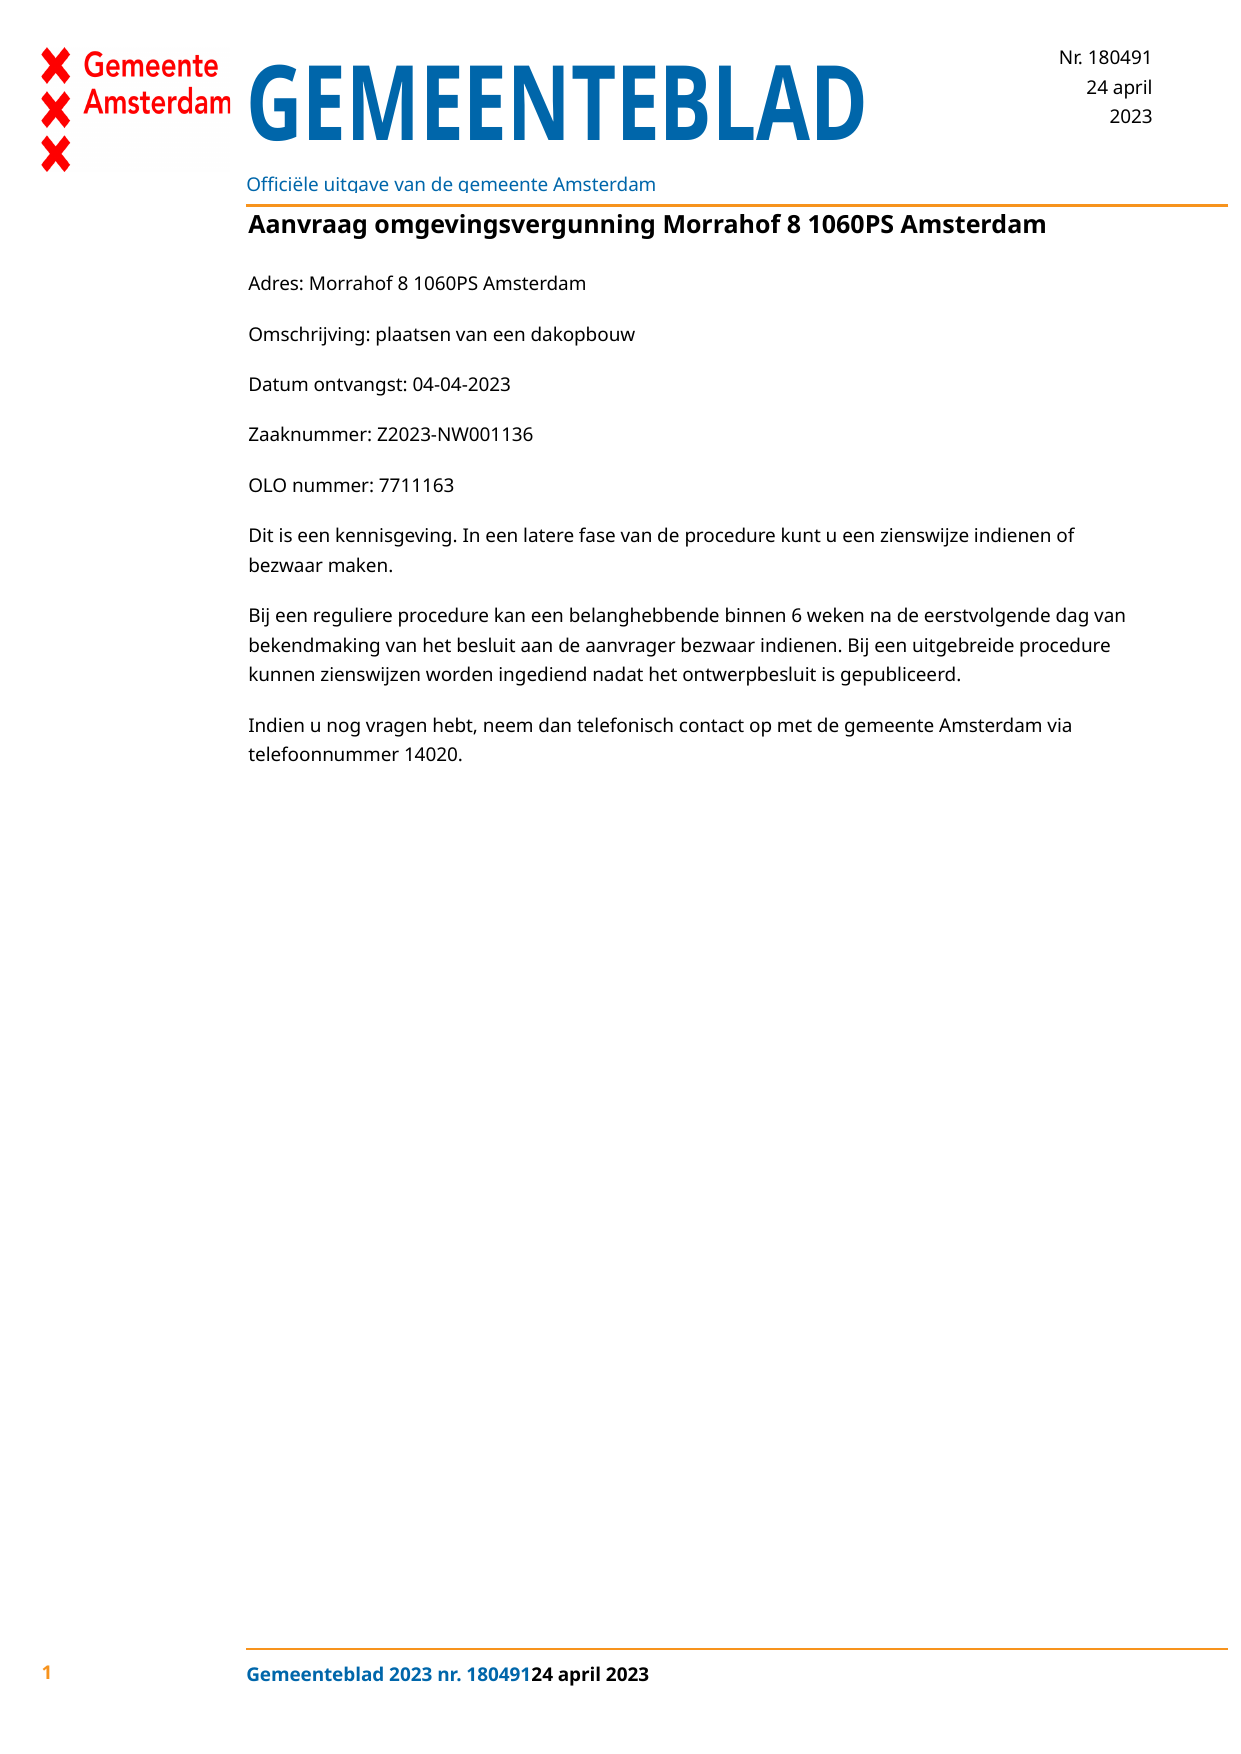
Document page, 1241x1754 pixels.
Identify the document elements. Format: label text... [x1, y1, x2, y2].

text Zaaknummer: Z2023-NW001136 [248, 422, 1152, 447]
text Adres: Morrahof 8 1060PS Amsterdam [248, 270, 1152, 296]
picture [41, 47, 231, 172]
text Omschrijving: plaatsen van een dakopbouw [248, 321, 1152, 346]
text Indien u nog vragen hebt, neem dan telefonisch contact op met de gemeente Amsterdam via telefoonnummer 14020. [248, 712, 1152, 767]
text Bij een reguliere procedure kan een belanghebbende binnen 6 weken na de eerstvolgende dag van bekendmaking van het besluit aan de aanvrager bezwaar indienen. Bij een uitgebreide procedure kunnen zienswijzen worden ingediend nadat het ontwerpbesluit is gepubliceerd. [248, 602, 1152, 687]
text OLO nummer: 7711163 [248, 472, 1152, 498]
text Aanvraag omgevingsvergunning Morrahof 8 1060PS Amsterdam [248, 207, 1152, 241]
text Dit is een kennisgeving. In een latere fase van de procedure kunt u een zienswijze indienen of bezwaar maken. [248, 522, 1152, 578]
text Datum ontvangst: 04-04-2023 [248, 371, 1152, 397]
